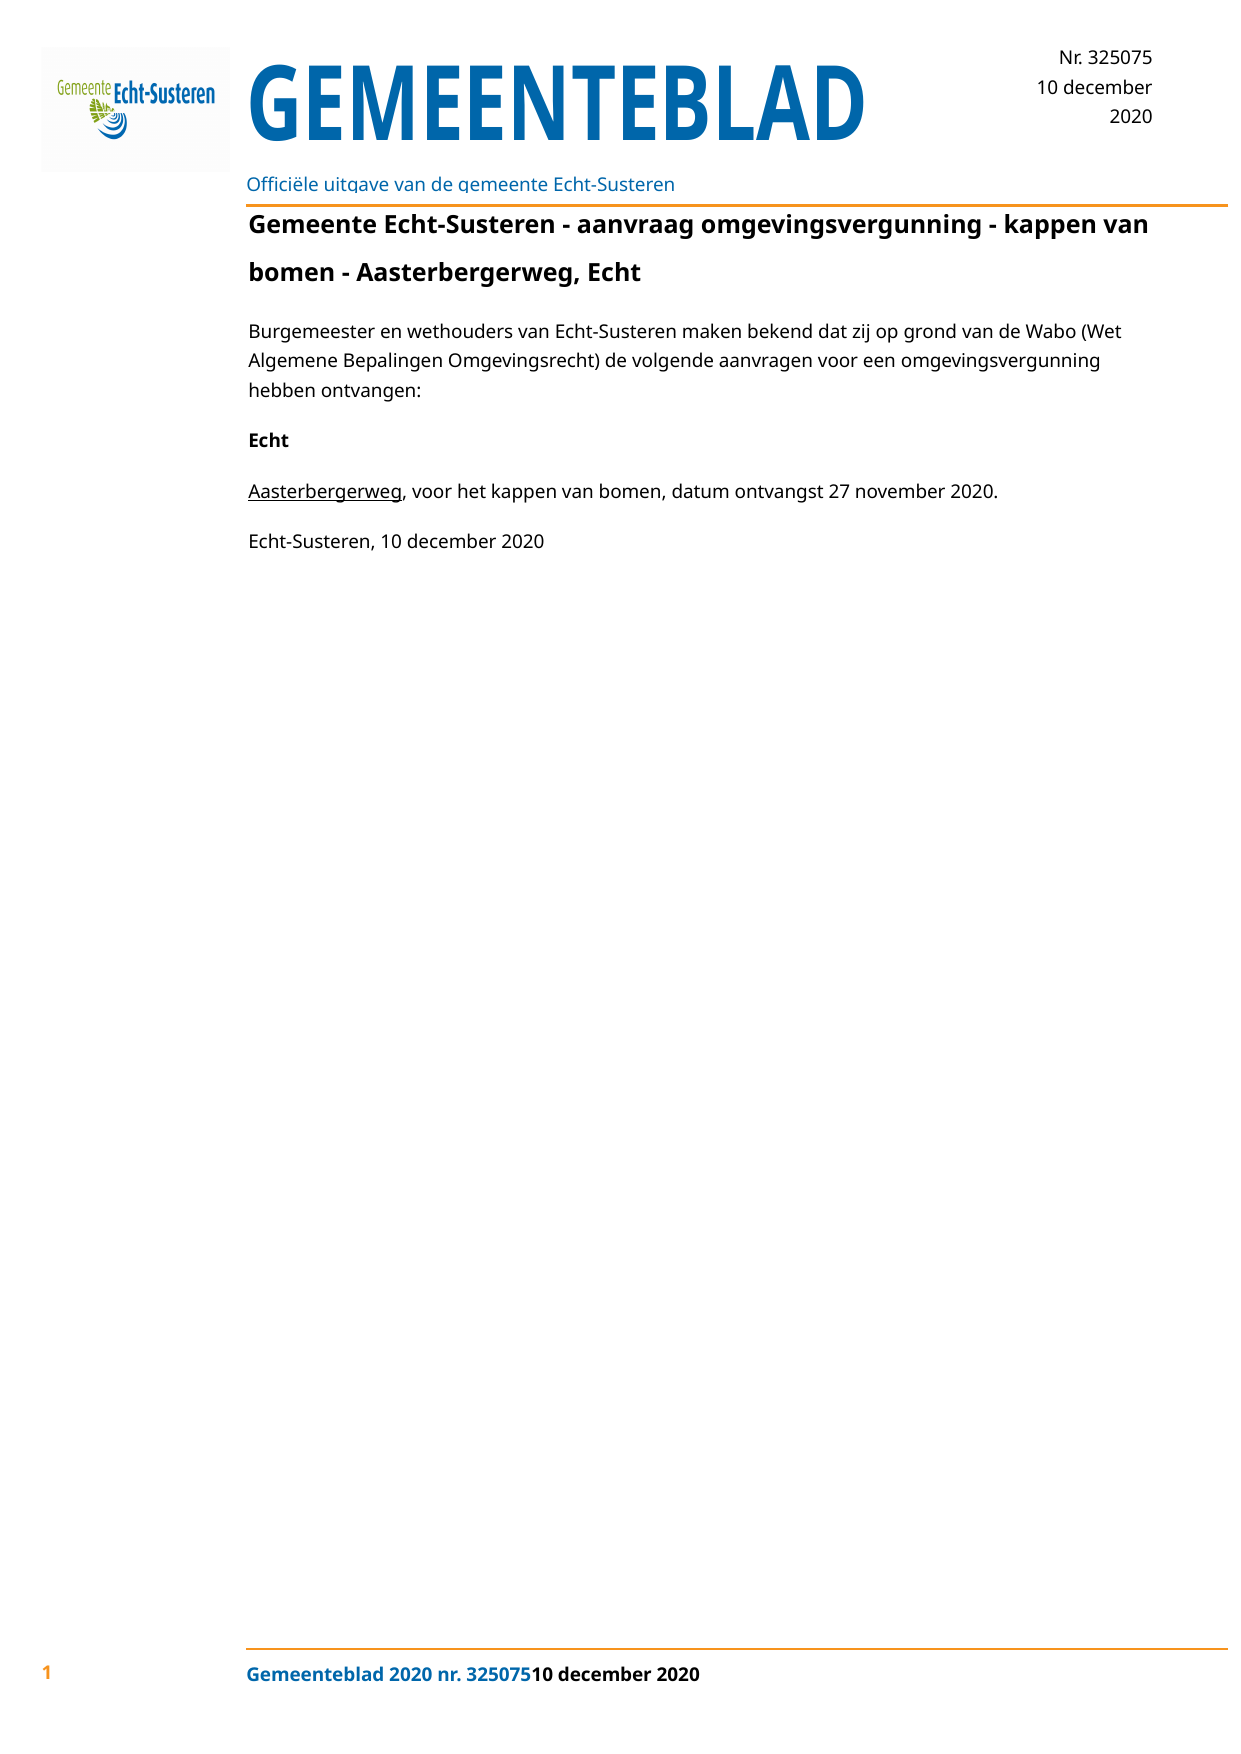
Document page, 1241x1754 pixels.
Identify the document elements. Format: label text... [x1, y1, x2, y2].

text Aasterbergerweg, voor het kappen van bomen, datum ontvangst 27 november 2020. [248, 478, 1152, 504]
picture [41, 47, 231, 172]
text Echt [248, 427, 1152, 453]
text Echt-Susteren, 10 december 2020 [248, 528, 1152, 554]
text Burgemeester en wethouders van Echt-Susteren maken bekend dat zij op grond van de Wabo (Wet Algemene Bepalingen Omgevingsrecht) de volgende aanvragen voor een omgevingsvergunning hebben ontvangen: [248, 318, 1152, 403]
text Gemeente Echt-Susteren - aanvraag omgevingsvergunning - kappen van bomen - Aasterbergerweg, Echt [248, 207, 1152, 288]
